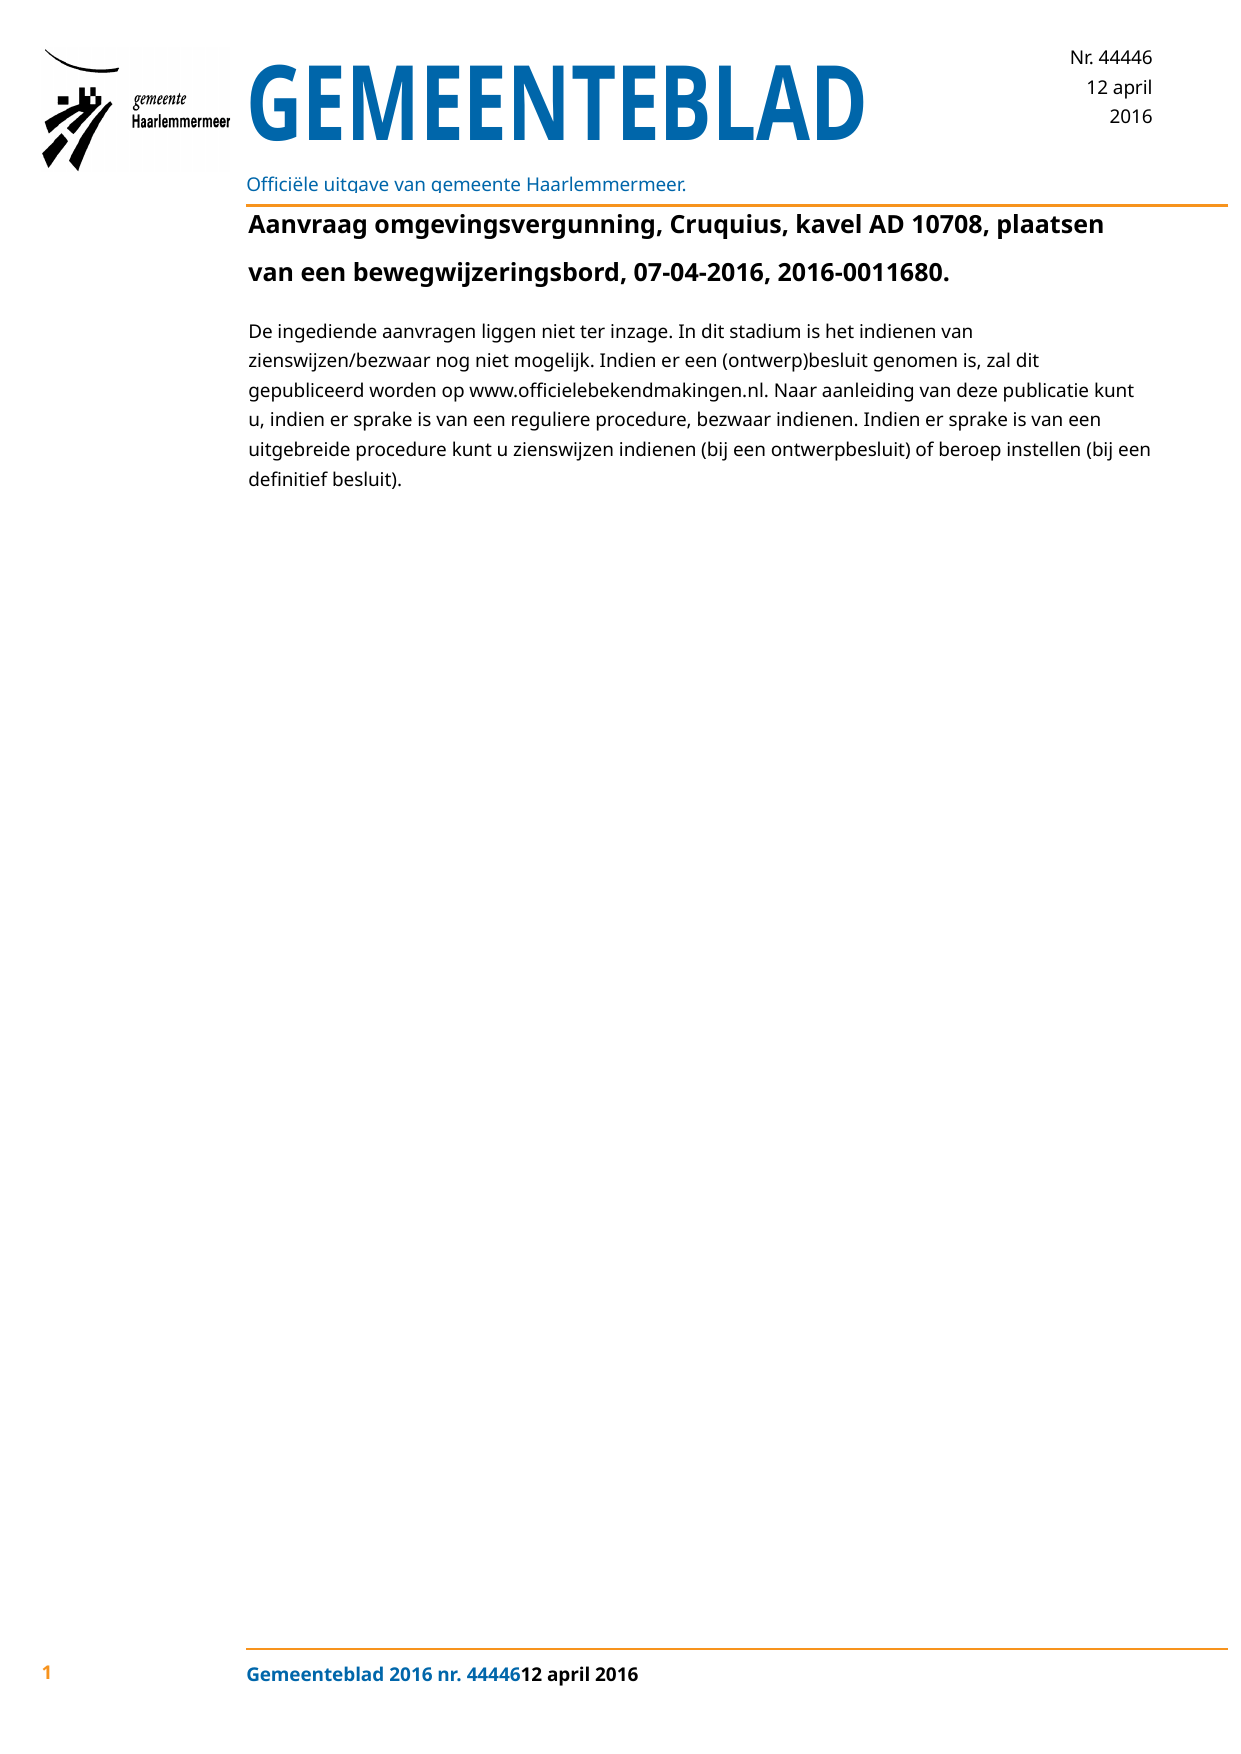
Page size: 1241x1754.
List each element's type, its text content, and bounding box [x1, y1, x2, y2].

text De ingediende aanvragen liggen niet ter inzage. In dit stadium is het indienen van zienswijzen/bezwaar nog niet mogelijk. Indien er een (ontwerp)besluit genomen is, zal dit gepubliceerd worden op www.officielebekendmakingen.nl. Naar aanleiding van deze publicatie kunt u, indien er sprake is van een reguliere procedure, bezwaar indienen. Indien er sprake is van een uitgebreide procedure kunt u zienswijzen indienen (bij een ontwerpbesluit) of beroep instellen (bij een definitief besluit). [248, 318, 1152, 492]
text Aanvraag omgevingsvergunning, Cruquius, kavel AD 10708, plaatsen van een bewegwijzeringsbord, 07-04-2016, 2016-0011680. [248, 207, 1152, 288]
picture [41, 47, 231, 172]
